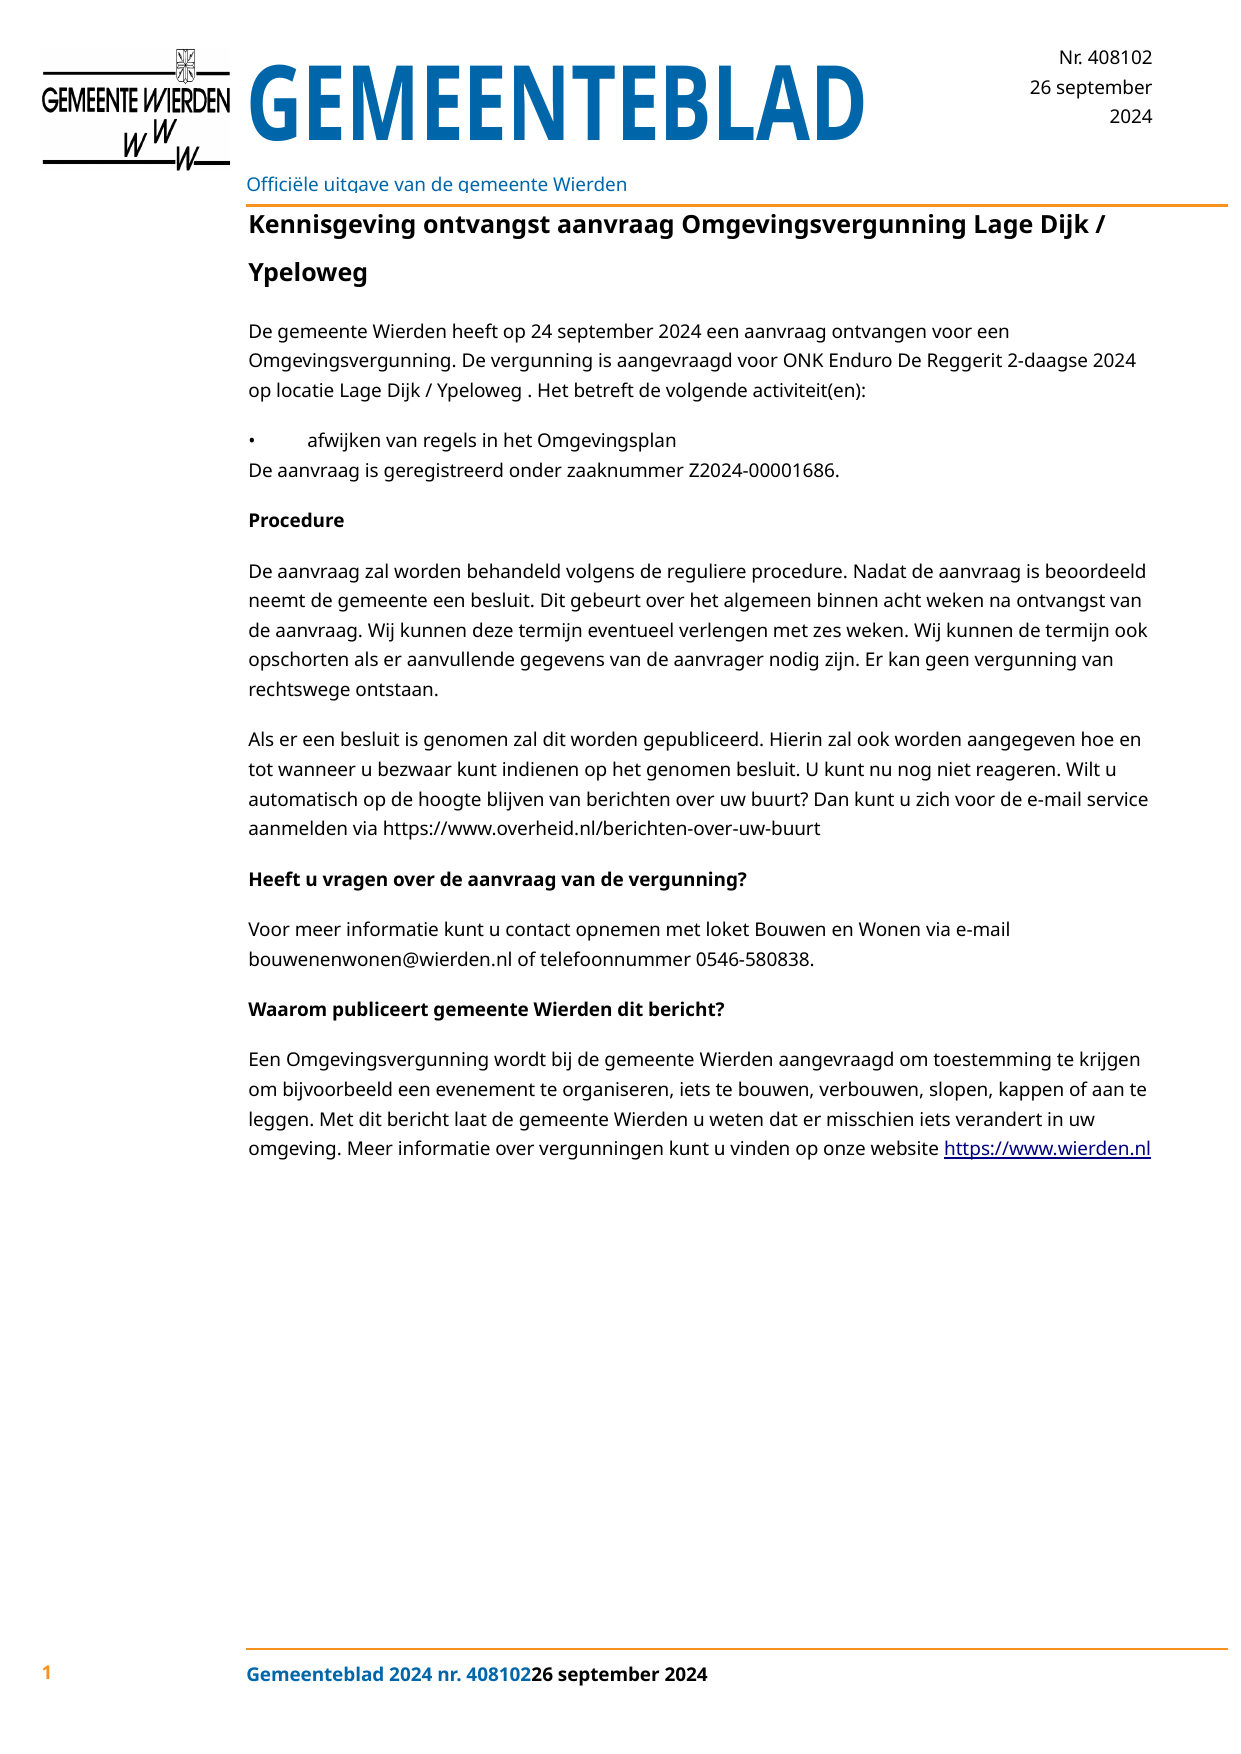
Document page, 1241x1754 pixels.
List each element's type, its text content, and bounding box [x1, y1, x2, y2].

picture [41, 47, 231, 172]
text Voor meer informatie kunt u contact opnemen met loket Bouwen en Wonen via e-mail bouwenenwonen@wierden.nl of telefoonnummer 0546-580838. [248, 916, 1152, 972]
text Als er een besluit is genomen zal dit worden gepubliceerd. Hierin zal ook worden aangegeven hoe en tot wanneer u bezwaar kunt indienen op het genomen besluit. U kunt nu nog niet reageren. Wilt u automatisch op de hoogte blijven van berichten over uw buurt? Dan kunt u zich voor de e-mail service aanmelden via https://www.overheid.nl/berichten-over-uw-buurt [248, 727, 1152, 841]
text De aanvraag is geregistreerd onder zaaknummer Z2024-00001686. [248, 457, 1152, 483]
text Heeft u vragen over de aanvraag van de vergunning? [248, 866, 1152, 892]
text Een Omgevingsvergunning wordt bij de gemeente Wierden aangevraagd om toestemming te krijgen om bijvoorbeeld een evenement te organiseren, iets te bouwen, verbouwen, slopen, kappen of aan te leggen. Met dit bericht laat de gemeente Wierden u weten dat er misschien iets verandert in uw omgeving. Meer informatie over vergunningen kunt u vinden op onze website https://www.wierden.nl [248, 1047, 1152, 1161]
text Kennisgeving ontvangst aanvraag Omgevingsvergunning Lage Dijk / Ypeloweg [248, 207, 1152, 288]
text De gemeente Wierden heeft op 24 september 2024 een aanvraag ontvangen voor een Omgevingsvergunning. De vergunning is aangevraagd voor ONK Enduro De Reggerit 2-daagse 2024 op locatie Lage Dijk / Ypeloweg . Het betreft de volgende activiteit(en): [248, 318, 1152, 403]
text Waarom publiceert gemeente Wierden dit bericht? [248, 996, 1152, 1022]
text Procedure [248, 507, 1152, 533]
list afwijken van regels in het Omgevingsplan [248, 427, 1152, 453]
text De aanvraag zal worden behandeld volgens de reguliere procedure. Nadat de aanvraag is beoordeeld neemt de gemeente een besluit. Dit gebeurt over het algemeen binnen acht weken na ontvangst van de aanvraag. Wij kunnen deze termijn eventueel verlengen met zes weken. Wij kunnen de termijn ook opschorten als er aanvullende gegevens van de aanvrager nodig zijn. Er kan geen vergunning van rechtswege ontstaan. [248, 558, 1152, 702]
